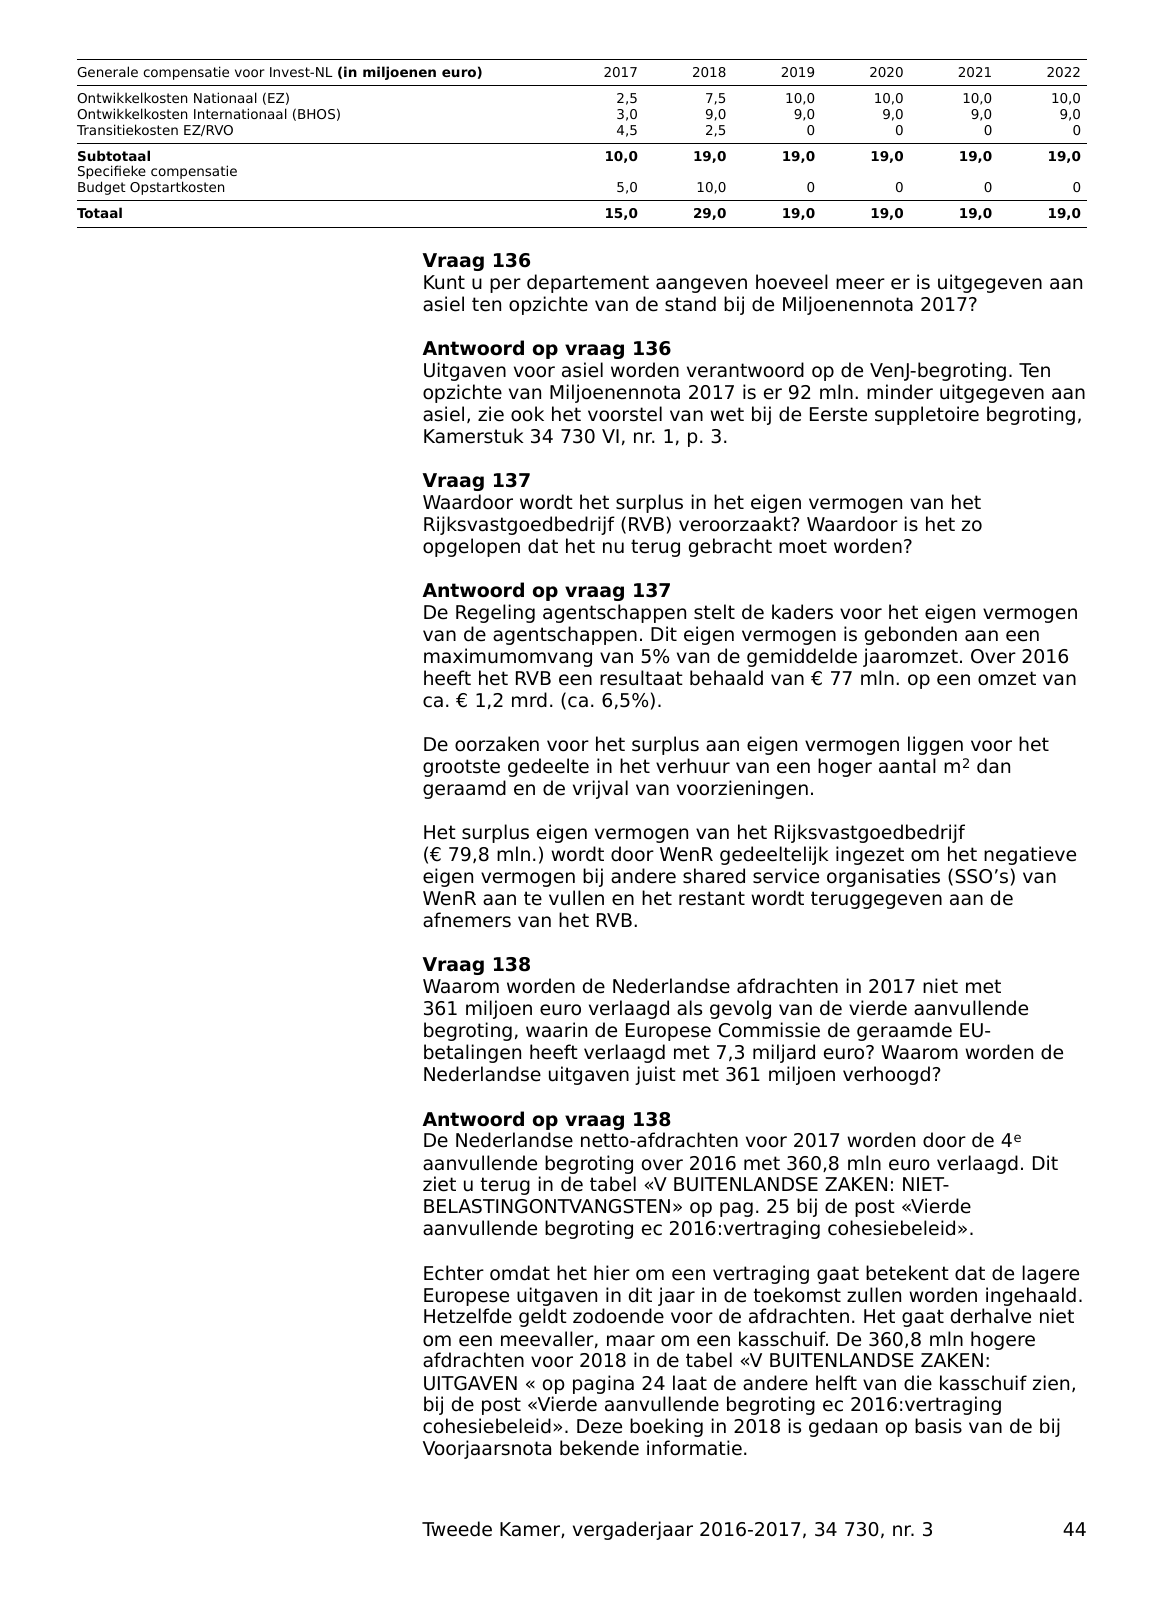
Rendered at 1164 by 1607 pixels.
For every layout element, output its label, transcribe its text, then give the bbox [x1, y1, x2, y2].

text Antwoord op vraag 138 [422, 1108, 1087, 1130]
text Kunt u per departement aangeven hoeveel meer er is uitgegeven aan asiel ten opzichte van de stand bij de Miljoenennota 2017? [422, 272, 1087, 316]
text Waardoor wordt het surplus in het eigen vermogen van het Rijksvastgoedbedrijf (RVB) veroorzaakt? Waardoor is het zo opgelopen dat het nu terug gebracht moet worden? [422, 492, 1087, 558]
table_cell [732, 164, 821, 180]
table_cell Ontwikkelkosten Nationaal (EZ) [77, 86, 555, 107]
table_cell [909, 164, 998, 180]
table_header Generale compensatie voor Invest-NL (in miljoenen euro) [77, 60, 555, 85]
text De Regeling agentschappen stelt de kaders voor het eigen vermogen van de agentschappen. Dit eigen vermogen is gebonden aan een maximumomvang van 5% van de gemiddelde jaaromzet. Over 2016 heeft het RVB een resultaat behaald van € 77 mln. op een omzet van ca. € 1,2 mrd. (ca. 6,5%). [422, 602, 1087, 712]
table_cell [555, 164, 644, 180]
table_cell 19,0 [821, 201, 909, 227]
table_cell 4,5 [555, 123, 644, 143]
table_header 2022 [998, 60, 1087, 85]
table_cell 3,0 [555, 107, 644, 122]
table_cell 7,5 [644, 86, 732, 107]
table_cell 0 [821, 123, 909, 143]
table_cell 10,0 [821, 86, 909, 107]
table_cell 9,0 [998, 107, 1087, 122]
text Waarom worden de Nederlandse afdrachten in 2017 niet met 361 miljoen euro verlaagd als gevolg van de vierde aanvullende begroting, waarin de Europese Commissie de geraamde EU-betalingen heeft verlaagd met 7,3 miljard euro? Waarom worden de Nederlandse uitgaven juist met 361 miljoen verhoogd? [422, 976, 1087, 1086]
table_cell 19,0 [998, 201, 1087, 227]
table_cell 10,0 [644, 180, 732, 200]
table_cell 0 [732, 180, 821, 200]
table_cell 10,0 [555, 144, 644, 164]
table_cell 10,0 [998, 86, 1087, 107]
table_cell 19,0 [909, 201, 998, 227]
text De Nederlandse netto-afdrachten voor 2017 worden door de 4e aanvullende begroting over 2016 met 360,8 mln euro verlaagd. Dit ziet u terug in de tabel «V BUITENLANDSE ZAKEN: NIET-BELASTINGONTVANGSTEN» op pag. 25 bij de post «Vierde aanvullende begroting ec 2016:vertraging cohesiebeleid». [422, 1130, 1087, 1240]
table_cell Specifieke compensatie [77, 164, 555, 180]
table_cell 10,0 [732, 86, 821, 107]
text Vraag 138 [422, 954, 1087, 976]
text Echter omdat het hier om een vertraging gaat betekent dat de lagere Europese uitgaven in dit jaar in de toekomst zullen worden ingehaald. Hetzelfde geldt zodoende voor de afdrachten. Het gaat derhalve niet om een meevaller, maar om een kasschuif. De 360,8 mln hogere afdrachten voor 2018 in de tabel «V BUITENLANDSE ZAKEN: UITGAVEN « op pagina 24 laat de andere helft van die kasschuif zien, bij de post «Vierde aanvullende begroting ec 2016:vertraging cohesiebeleid». Deze boeking in 2018 is gedaan op basis van de bij Voorjaarsnota bekende informatie. [422, 1262, 1087, 1460]
text Het surplus eigen vermogen van het Rijksvastgoedbedrijf (€ 79,8 mln.) wordt door WenR gedeeltelijk ingezet om het negatieve eigen vermogen bij andere shared service organisaties (SSO’s) van WenR aan te vullen en het restant wordt teruggegeven aan de afnemers van het RVB. [422, 822, 1087, 932]
table_cell Subtotaal [77, 144, 555, 164]
table_cell 19,0 [909, 144, 998, 164]
table_cell Budget Opstartkosten [77, 180, 555, 200]
text Antwoord op vraag 136 [422, 338, 1087, 360]
text Uitgaven voor asiel worden verantwoord op de VenJ-begroting. Ten opzichte van Miljoenennota 2017 is er 92 mln. minder uitgegeven aan asiel, zie ook het voorstel van wet bij de Eerste suppletoire begroting, Kamerstuk 34 730 VI, nr. 1, p. 3. [422, 360, 1087, 448]
table_cell 9,0 [732, 107, 821, 122]
table_cell 19,0 [732, 201, 821, 227]
table_cell 9,0 [821, 107, 909, 122]
table_cell 15,0 [555, 201, 644, 227]
table_cell [998, 164, 1087, 180]
table_cell Totaal [77, 201, 555, 227]
table_cell 0 [998, 123, 1087, 143]
table_cell 19,0 [644, 144, 732, 164]
table_cell 0 [732, 123, 821, 143]
table_cell 2,5 [644, 123, 732, 143]
table_cell [821, 164, 909, 180]
table_cell 19,0 [732, 144, 821, 164]
table_header 2018 [644, 60, 732, 85]
text Antwoord op vraag 137 [422, 580, 1087, 602]
text Vraag 136 [422, 250, 1087, 272]
table_cell Transitiekosten EZ/RVO [77, 123, 555, 143]
table_cell 19,0 [821, 144, 909, 164]
table_header 2020 [821, 60, 909, 85]
table_cell 5,0 [555, 180, 644, 200]
table_cell [644, 164, 732, 180]
table_cell 0 [998, 180, 1087, 200]
table_header 2019 [732, 60, 821, 85]
table_cell 0 [909, 123, 998, 143]
table_header 2021 [909, 60, 998, 85]
table_header 2017 [555, 60, 644, 85]
text De oorzaken voor het surplus aan eigen vermogen liggen voor het grootste gedeelte in het verhuur van een hoger aantal m2 dan geraamd en de vrijval van voorzieningen. [422, 734, 1087, 800]
text Vraag 137 [422, 470, 1087, 492]
table_cell 2,5 [555, 86, 644, 107]
table_cell 29,0 [644, 201, 732, 227]
table_cell 0 [909, 180, 998, 200]
table_cell 0 [821, 180, 909, 200]
table_cell Ontwikkelkosten Internationaal (BHOS) [77, 107, 555, 122]
table_cell 9,0 [909, 107, 998, 122]
table_cell 10,0 [909, 86, 998, 107]
table_cell 9,0 [644, 107, 732, 122]
table_cell 19,0 [998, 144, 1087, 164]
